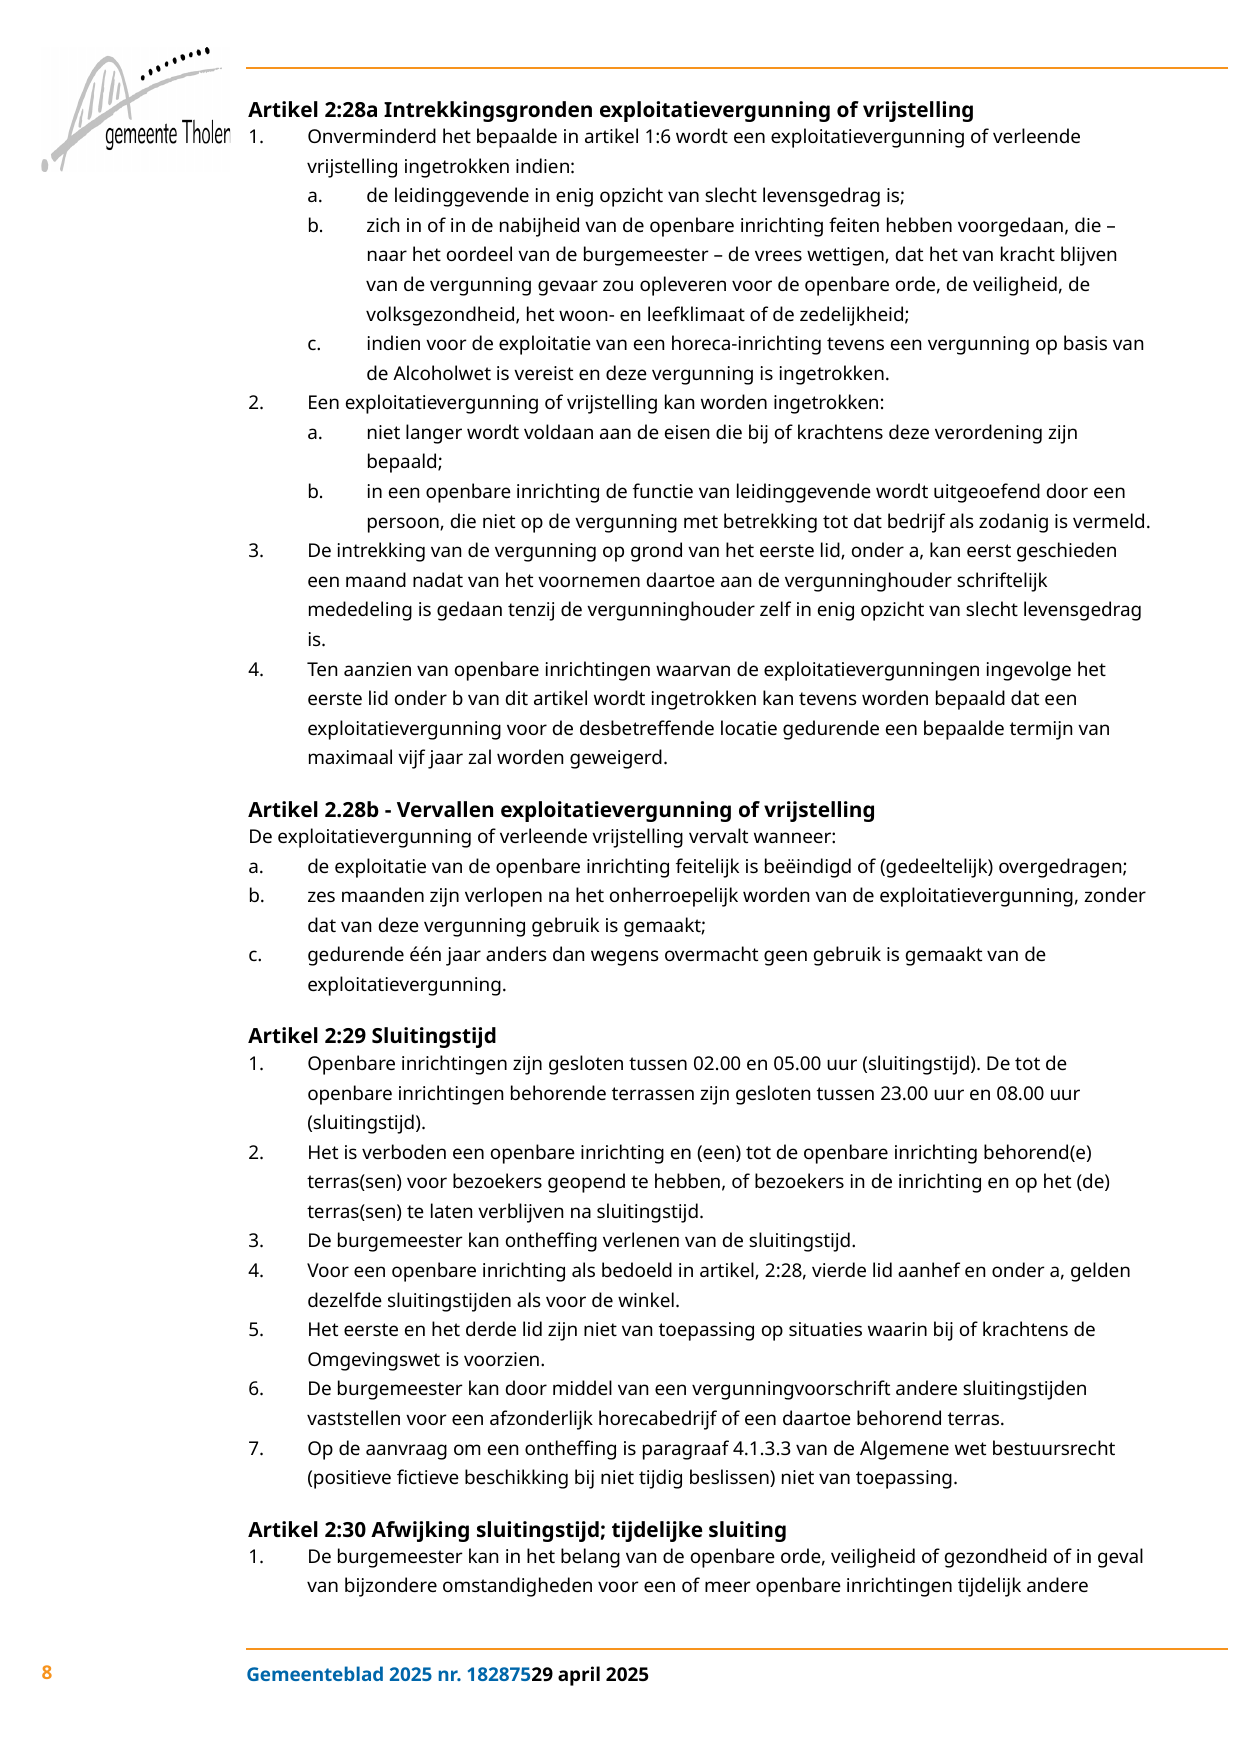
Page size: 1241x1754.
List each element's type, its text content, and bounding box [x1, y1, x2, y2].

picture [41, 47, 231, 172]
list de exploitatie van de openbare inrichting feitelijk is beëindigd of (gedeeltelijk) overgedragen; [248, 853, 1152, 879]
list Onverminderd het bepaalde in artikel 1:6 wordt een exploitatievergunning of verleende vrijstelling ingetrokken indien: [248, 123, 1152, 178]
list zich in of in de nabijheid van de openbare inrichting feiten hebben voorgedaan, die – naar het oordeel van de burgemeester – de vrees wettigen, dat het van kracht blijven van de vergunning gevaar zou opleveren voor de openbare orde, de veiligheid, de volksgezondheid, het woon- en leefklimaat of de zedelijkheid; [307, 212, 1152, 326]
list Ten aanzien van openbare inrichtingen waarvan de exploitatievergunningen ingevolge het eerste lid onder b van dit artikel wordt ingetrokken kan tevens worden bepaald dat een exploitatievergunning voor de desbetreffende locatie gedurende een bepaalde termijn van maximaal vijf jaar zal worden geweigerd. [248, 656, 1152, 770]
text Artikel 2:29 Sluitingstijd [248, 1022, 1152, 1050]
list indien voor de exploitatie van een horeca-inrichting tevens een vergunning op basis van de Alcoholwet is vereist en deze vergunning is ingetrokken. [307, 330, 1152, 386]
list de leidinggevende in enig opzicht van slecht levensgedrag is; [307, 182, 1152, 208]
list Het eerste en het derde lid zijn niet van toepassing op situaties waarin bij of krachtens de Omgevingswet is voorzien. [248, 1316, 1152, 1372]
text Artikel 2:30 Afwijking sluitingstijd; tijdelijke sluiting [248, 1515, 1152, 1543]
list De burgemeester kan in het belang van de openbare orde, veiligheid of gezondheid of in geval van bijzondere omstandigheden voor een of meer openbare inrichtingen tijdelijk andere [248, 1543, 1152, 1598]
text Artikel 2.28b - Vervallen exploitatievergunning of vrijstelling [248, 795, 1152, 823]
list De burgemeester kan ontheffing verlenen van de sluitingstijd. [248, 1228, 1152, 1253]
list Voor een openbare inrichting als bedoeld in artikel, 2:28, vierde lid aanhef en onder a, gelden dezelfde sluitingstijden als voor de winkel. [248, 1257, 1152, 1312]
text De exploitatievergunning of verleende vrijstelling vervalt wanneer: [248, 823, 1152, 849]
list zes maanden zijn verlopen na het onherroepelijk worden van de exploitatievergunning, zonder dat van deze vergunning gebruik is gemaakt; [248, 882, 1152, 938]
list Een exploitatievergunning of vrijstelling kan worden ingetrokken: [248, 389, 1152, 415]
list Openbare inrichtingen zijn gesloten tussen 02.00 en 05.00 uur (sluitingstijd). De tot de openbare inrichtingen behorende terrassen zijn gesloten tussen 23.00 uur en 08.00 uur (sluitingstijd). [248, 1050, 1152, 1135]
list De burgemeester kan door middel van een vergunningvoorschrift andere sluitingstijden vaststellen voor een afzonderlijk horecabedrijf of een daartoe behorend terras. [248, 1376, 1152, 1431]
list Het is verboden een openbare inrichting en (een) tot de openbare inrichting behorend(e) terras(sen) voor bezoekers geopend te hebben, of bezoekers in de inrichting en op het (de) terras(sen) te laten verblijven na sluitingstijd. [248, 1139, 1152, 1224]
list Op de aanvraag om een ontheffing is paragraaf 4.1.3.3 van de Algemene wet bestuursrecht (positieve fictieve beschikking bij niet tijdig beslissen) niet van toepassing. [248, 1435, 1152, 1490]
list in een openbare inrichting de functie van leidinggevende wordt uitgeoefend door een persoon, die niet op de vergunning met betrekking tot dat bedrijf als zodanig is vermeld. [307, 478, 1152, 533]
list gedurende één jaar anders dan wegens overmacht geen gebruik is gemaakt van de exploitatievergunning. [248, 942, 1152, 997]
list niet langer wordt voldaan aan de eisen die bij of krachtens deze verordening zijn bepaald; [307, 419, 1152, 474]
list De intrekking van de vergunning op grond van het eerste lid, onder a, kan eerst geschieden een maand nadat van het voornemen daartoe aan de vergunninghouder schriftelijk mededeling is gedaan tenzij de vergunninghouder zelf in enig opzicht van slecht levensgedrag is. [248, 537, 1152, 652]
text Artikel 2:28a Intrekkingsgronden exploitatievergunning of vrijstelling [248, 95, 1152, 123]
